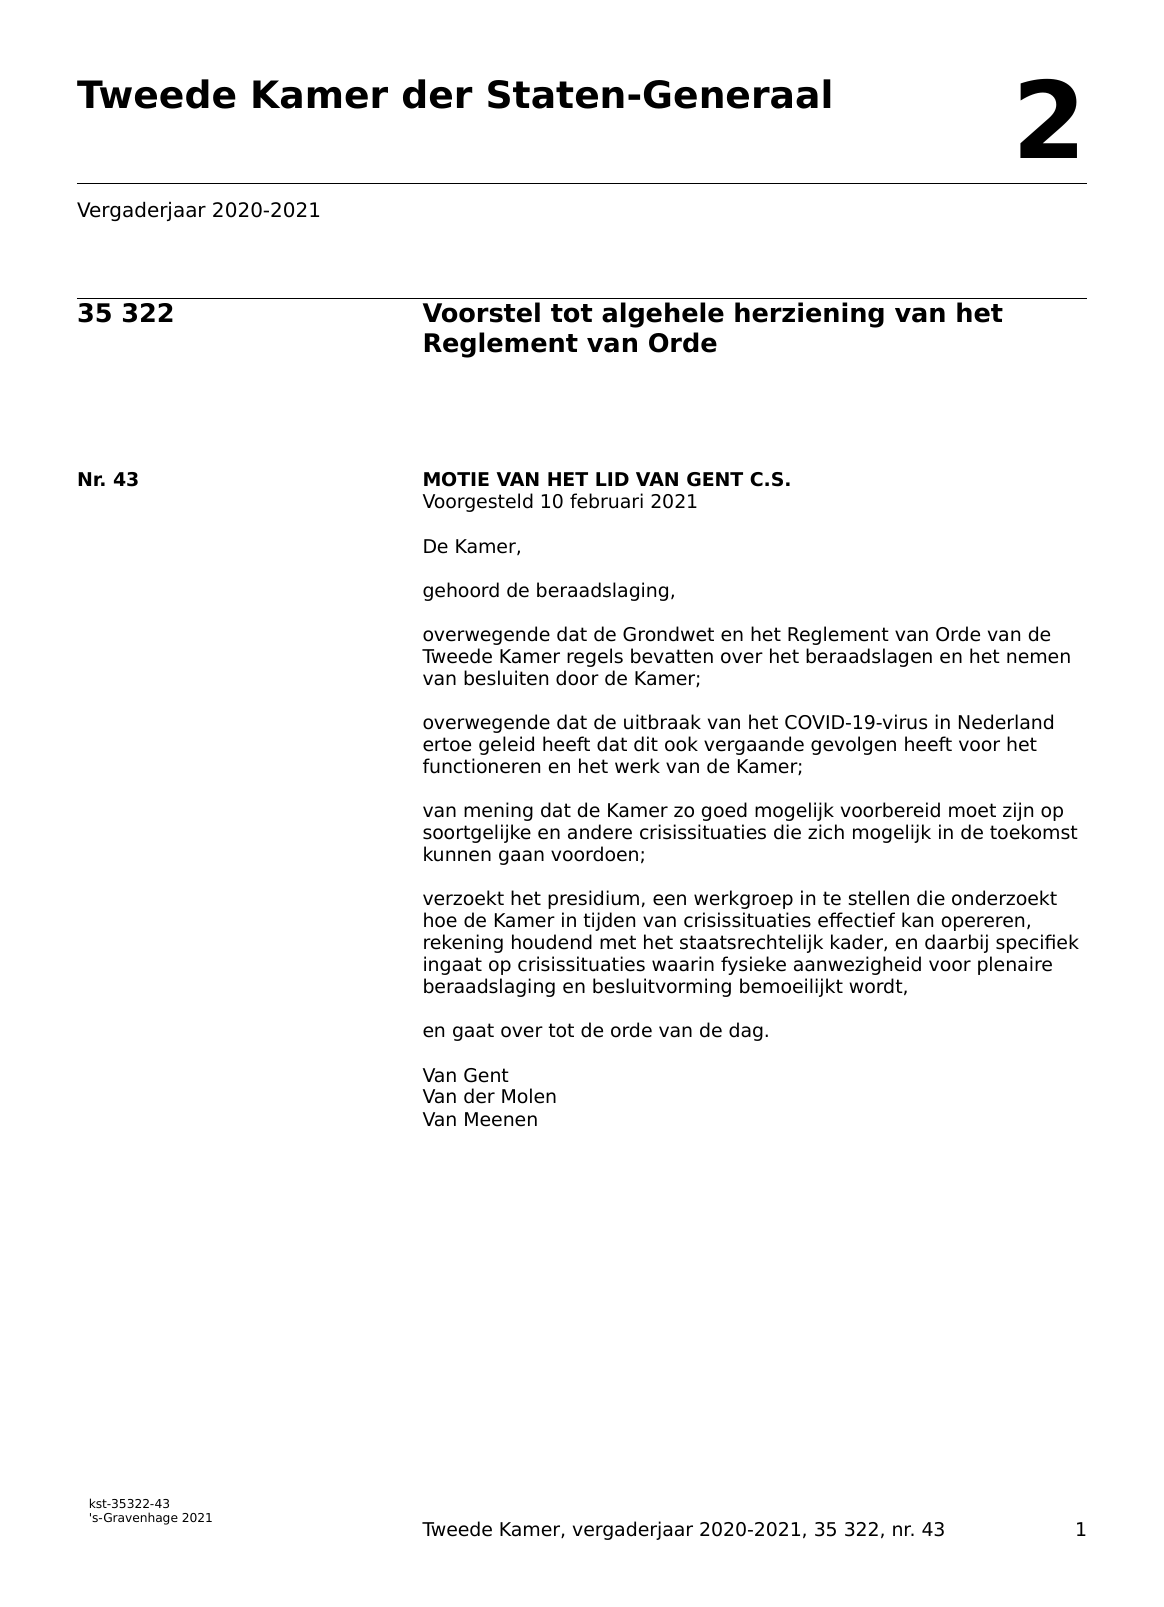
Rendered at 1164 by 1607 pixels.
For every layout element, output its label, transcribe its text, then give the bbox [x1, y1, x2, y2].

text De Kamer, [422, 536, 1087, 557]
text Van Meenen [422, 1108, 1087, 1130]
text en gaat over tot de orde van de dag. [422, 1020, 1087, 1042]
subtitle 35 322 Voorstel tot algehele herziening van het Reglement van Orde [77, 299, 1087, 358]
text 's-Gravenhage 2021 [88, 1511, 323, 1525]
text overwegende dat de uitbraak van het COVID-19-virus in Nederland ertoe geleid heeft dat dit ook vergaande gevolgen heeft voor het functioneren en het werk van de Kamer; [422, 712, 1087, 778]
text Voorgesteld 10 februari 2021 [422, 491, 1087, 513]
text van mening dat de Kamer zo goed mogelijk voorbereid moet zijn op soortgelijke en andere crisissituaties die zich mogelijk in de toekomst kunnen gaan voordoen; [422, 800, 1087, 866]
text Van Gent [422, 1064, 1087, 1086]
table_header 2 [886, 59, 1087, 183]
table_cell Vergaderjaar 2020-2021 [77, 184, 1087, 298]
table_header Tweede Kamer der Staten-Generaal [77, 59, 886, 183]
text gehoord de beraadslaging, [422, 580, 1087, 602]
text verzoekt het presidium, een werkgroep in te stellen die onderzoekt hoe de Kamer in tijden van crisissituaties effectief kan opereren, rekening houdend met het staatsrechtelijk kader, en daarbij specifiek ingaat op crisissituaties waarin fysieke aanwezigheid voor plenaire beraadslaging en besluitvorming bemoeilijkt wordt, [422, 888, 1087, 998]
subtitle Nr. 43 MOTIE VAN HET LID VAN GENT C.S. [77, 469, 1087, 491]
text Van der Molen [422, 1086, 1087, 1108]
text overwegende dat de Grondwet en het Reglement van Orde van de Tweede Kamer regels bevatten over het beraadslagen en het nemen van besluiten door de Kamer; [422, 624, 1087, 690]
text kst-35322-43 [88, 1497, 323, 1511]
